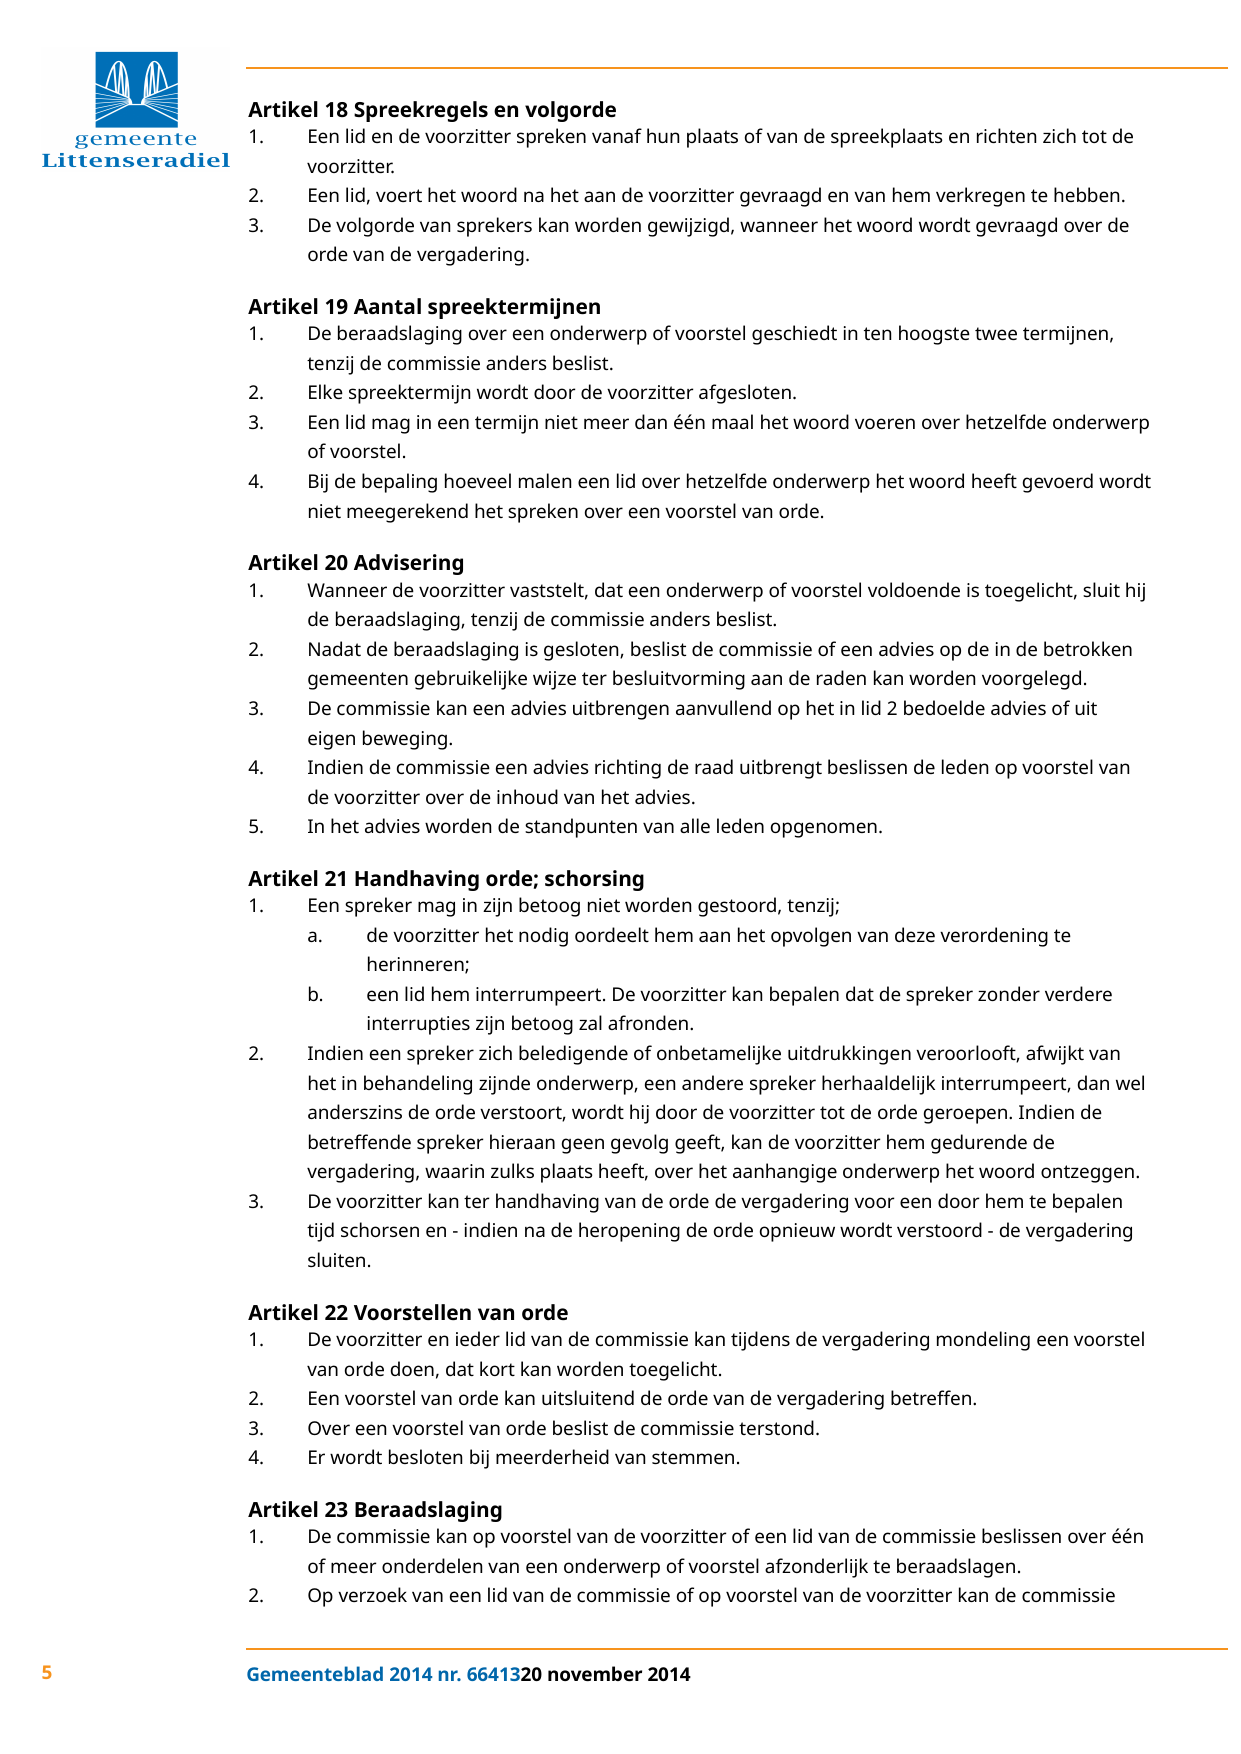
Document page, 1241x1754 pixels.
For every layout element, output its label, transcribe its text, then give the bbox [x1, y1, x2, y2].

list Een lid, voert het woord na het aan de voorzitter gevraagd en van hem verkregen te hebben. [248, 182, 1152, 208]
list Er wordt besloten bij meerderheid van stemmen. [248, 1444, 1152, 1470]
list De voorzitter kan ter handhaving van de orde de vergadering voor een door hem te bepalen tijd schorsen en - indien na de heropening de orde opnieuw wordt verstoord - de vergadering sluiten. [248, 1188, 1152, 1273]
list Nadat de beraadslaging is gesloten, beslist de commissie of een advies op de in de betrokken gemeenten gebruikelijke wijze ter besluitvorming aan de raden kan worden voorgelegd. [248, 636, 1152, 691]
text Artikel 21 Handhaving orde; schorsing [248, 864, 1152, 892]
list de voorzitter het nodig oordeelt hem aan het opvolgen van deze verordening te herinneren; [307, 922, 1152, 977]
list Een lid mag in een termijn niet meer dan één maal het woord voeren over hetzelfde onderwerp of voorstel. [248, 409, 1152, 464]
list Wanneer de voorzitter vaststelt, dat een onderwerp of voorstel voldoende is toegelicht, sluit hij de beraadslaging, tenzij de commissie anders beslist. [248, 577, 1152, 632]
list In het advies worden de standpunten van alle leden opgenomen. [248, 813, 1152, 839]
list Elke spreektermijn wordt door de voorzitter afgesloten. [248, 379, 1152, 405]
list Indien de commissie een advies richting de raad uitbrengt beslissen de leden op voorstel van de voorzitter over de inhoud van het advies. [248, 754, 1152, 809]
text Artikel 23 Beraadslaging [248, 1495, 1152, 1523]
list Een lid en de voorzitter spreken vanaf hun plaats of van de spreekplaats en richten zich tot de voorzitter. [248, 123, 1152, 178]
list Een voorstel van orde kan uitsluitend de orde van de vergadering betreffen. [248, 1385, 1152, 1411]
list De commissie kan op voorstel van de voorzitter of een lid van de commissie beslissen over één of meer onderdelen van een onderwerp of voorstel afzonderlijk te beraadslagen. [248, 1523, 1152, 1579]
picture [41, 47, 231, 172]
text Artikel 19 Aantal spreektermijnen [248, 292, 1152, 320]
list Een spreker mag in zijn betoog niet worden gestoord, tenzij; [248, 892, 1152, 918]
list Indien een spreker zich beledigende of onbetamelijke uitdrukkingen veroorlooft, afwijkt van het in behandeling zijnde onderwerp, een andere spreker herhaaldelijk interrumpeert, dan wel anderszins de orde verstoort, wordt hij door de voorzitter tot de orde geroepen. Indien de betreffende spreker hieraan geen gevolg geeft, kan de voorzitter hem gedurende de vergadering, waarin zulks plaats heeft, over het aanhangige onderwerp het woord ontzeggen. [248, 1040, 1152, 1184]
list De commissie kan een advies uitbrengen aanvullend op het in lid 2 bedoelde advies of uit eigen beweging. [248, 695, 1152, 750]
list Bij de bepaling hoeveel malen een lid over hetzelfde onderwerp het woord heeft gevoerd wordt niet meegerekend het spreken over een voorstel van orde. [248, 468, 1152, 524]
text Artikel 22 Voorstellen van orde [248, 1298, 1152, 1326]
list De voorzitter en ieder lid van de commissie kan tijdens de vergadering mondeling een voorstel van orde doen, dat kort kan worden toegelicht. [248, 1326, 1152, 1381]
list een lid hem interrumpeert. De voorzitter kan bepalen dat de spreker zonder verdere interrupties zijn betoog zal afronden. [307, 981, 1152, 1036]
list De volgorde van sprekers kan worden gewijzigd, wanneer het woord wordt gevraagd over de orde van de vergadering. [248, 212, 1152, 267]
list Op verzoek van een lid van de commissie of op voorstel van de voorzitter kan de commissie [248, 1582, 1152, 1608]
list De beraadslaging over een onderwerp of voorstel geschiedt in ten hoogste twee termijnen, tenzij de commissie anders beslist. [248, 320, 1152, 376]
text Artikel 20 Advisering [248, 548, 1152, 577]
text Artikel 18 Spreekregels en volgorde [248, 95, 1152, 123]
list Over een voorstel van orde beslist de commissie terstond. [248, 1415, 1152, 1441]
